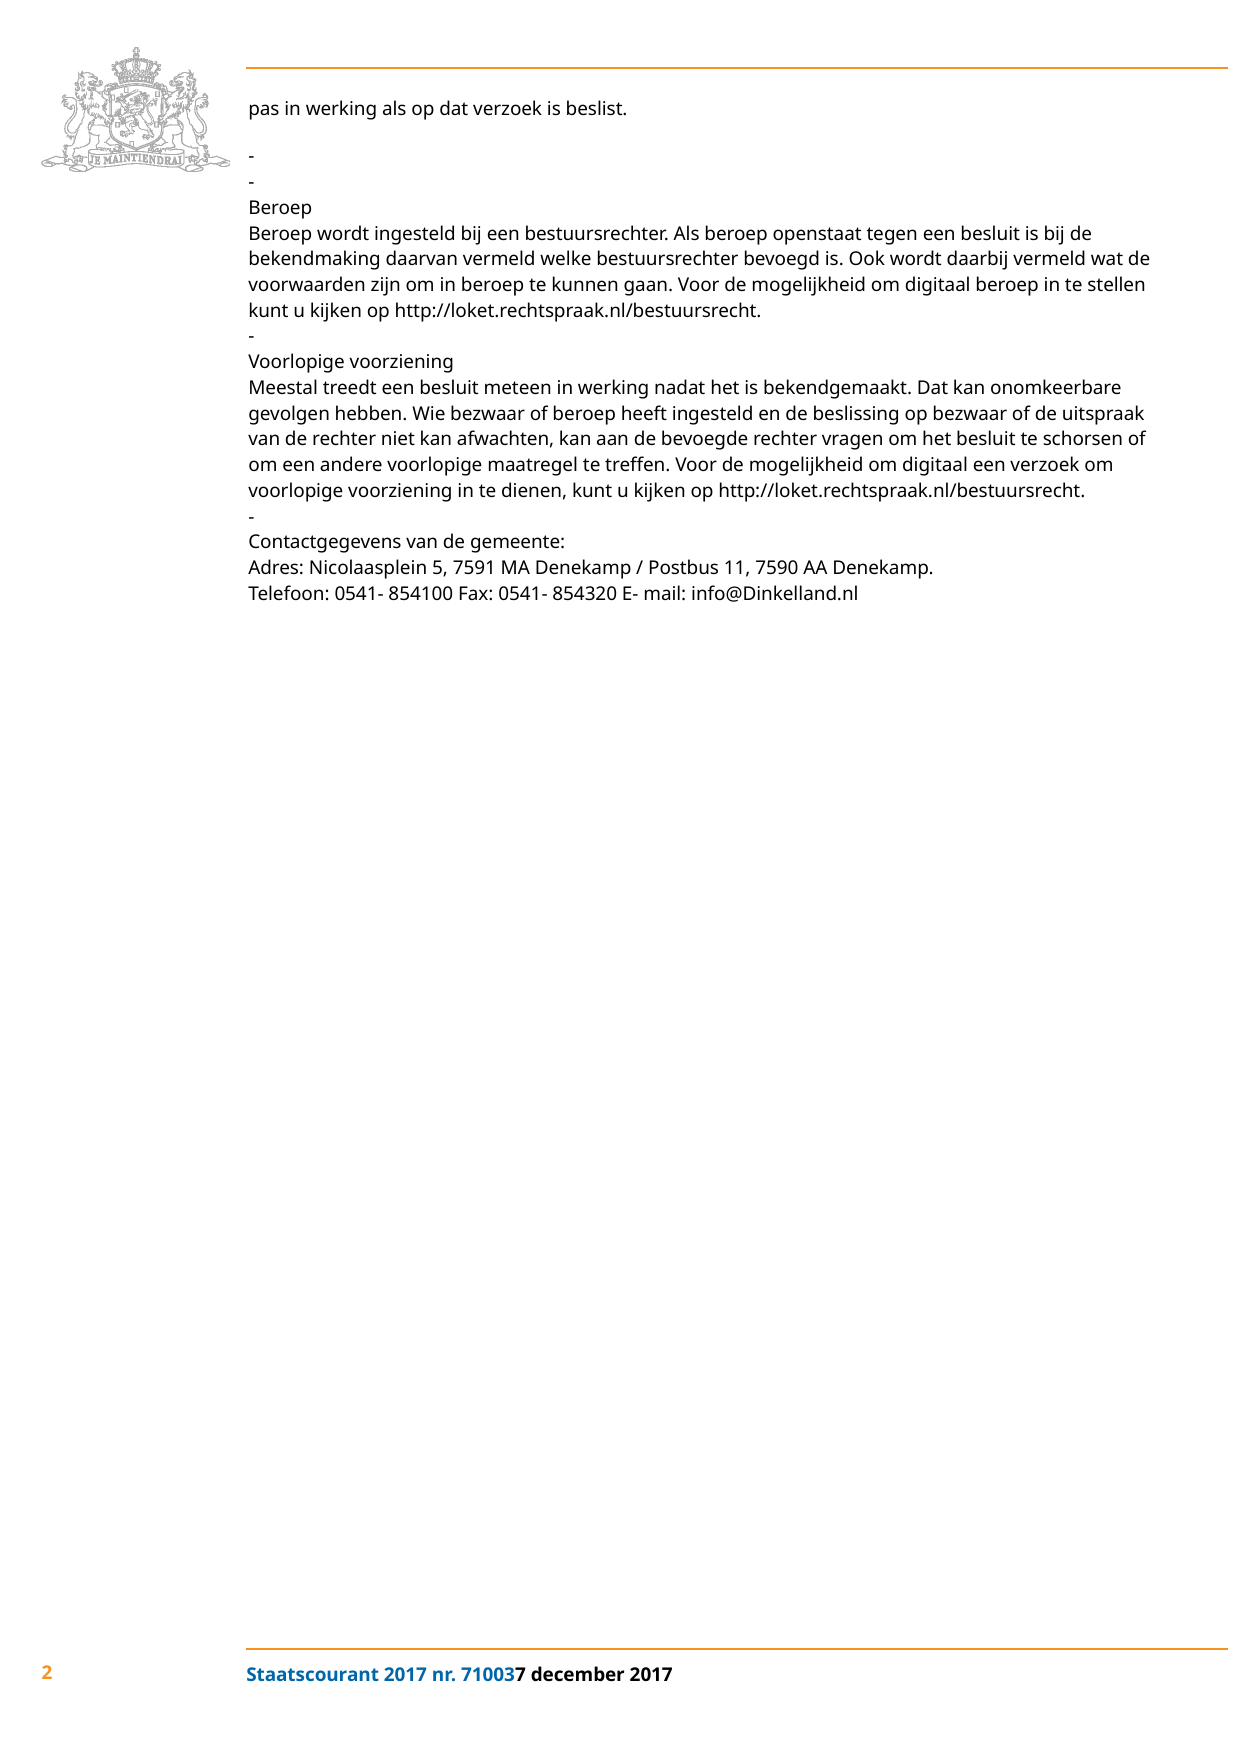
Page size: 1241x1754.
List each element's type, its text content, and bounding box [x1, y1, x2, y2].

text Adres: Nicolaasplein 5, 7591 MA Denekamp / Postbus 11, 7590 AA Denekamp. [248, 554, 1152, 580]
text - [248, 168, 1152, 194]
text Telefoon: 0541- 854100 Fax: 0541- 854320 E- mail: info@Dinkelland.nl [248, 580, 1152, 606]
text - [248, 143, 1152, 168]
text pas in werking als op dat verzoek is beslist. [248, 95, 1152, 121]
text Contactgegevens van de gemeente: [248, 528, 1152, 554]
text Beroep [248, 194, 1152, 220]
picture [41, 47, 231, 172]
text Beroep wordt ingesteld bij een bestuursrechter. Als beroep openstaat tegen een besluit is bij de bekendmaking daarvan vermeld welke bestuursrechter bevoegd is. Ook wordt daarbij vermeld wat de voorwaarden zijn om in beroep te kunnen gaan. Voor de mogelijkheid om digitaal beroep in te stellen kunt u kijken op http://loket.rechtspraak.nl/bestuursrecht. [248, 220, 1152, 323]
text Meestal treedt een besluit meteen in werking nadat het is bekendgemaakt. Dat kan onomkeerbare gevolgen hebben. Wie bezwaar of beroep heeft ingesteld en de beslissing op bezwaar of de uitspraak van de rechter niet kan afwachten, kan aan de bevoegde rechter vragen om het besluit te schorsen of om een andere voorlopige maatregel te treffen. Voor de mogelijkheid om digitaal een verzoek om voorlopige voorziening in te dienen, kunt u kijken op http://loket.rechtspraak.nl/bestuursrecht. [248, 374, 1152, 503]
text - [248, 503, 1152, 528]
text - [248, 323, 1152, 348]
text Voorlopige voorziening [248, 348, 1152, 374]
